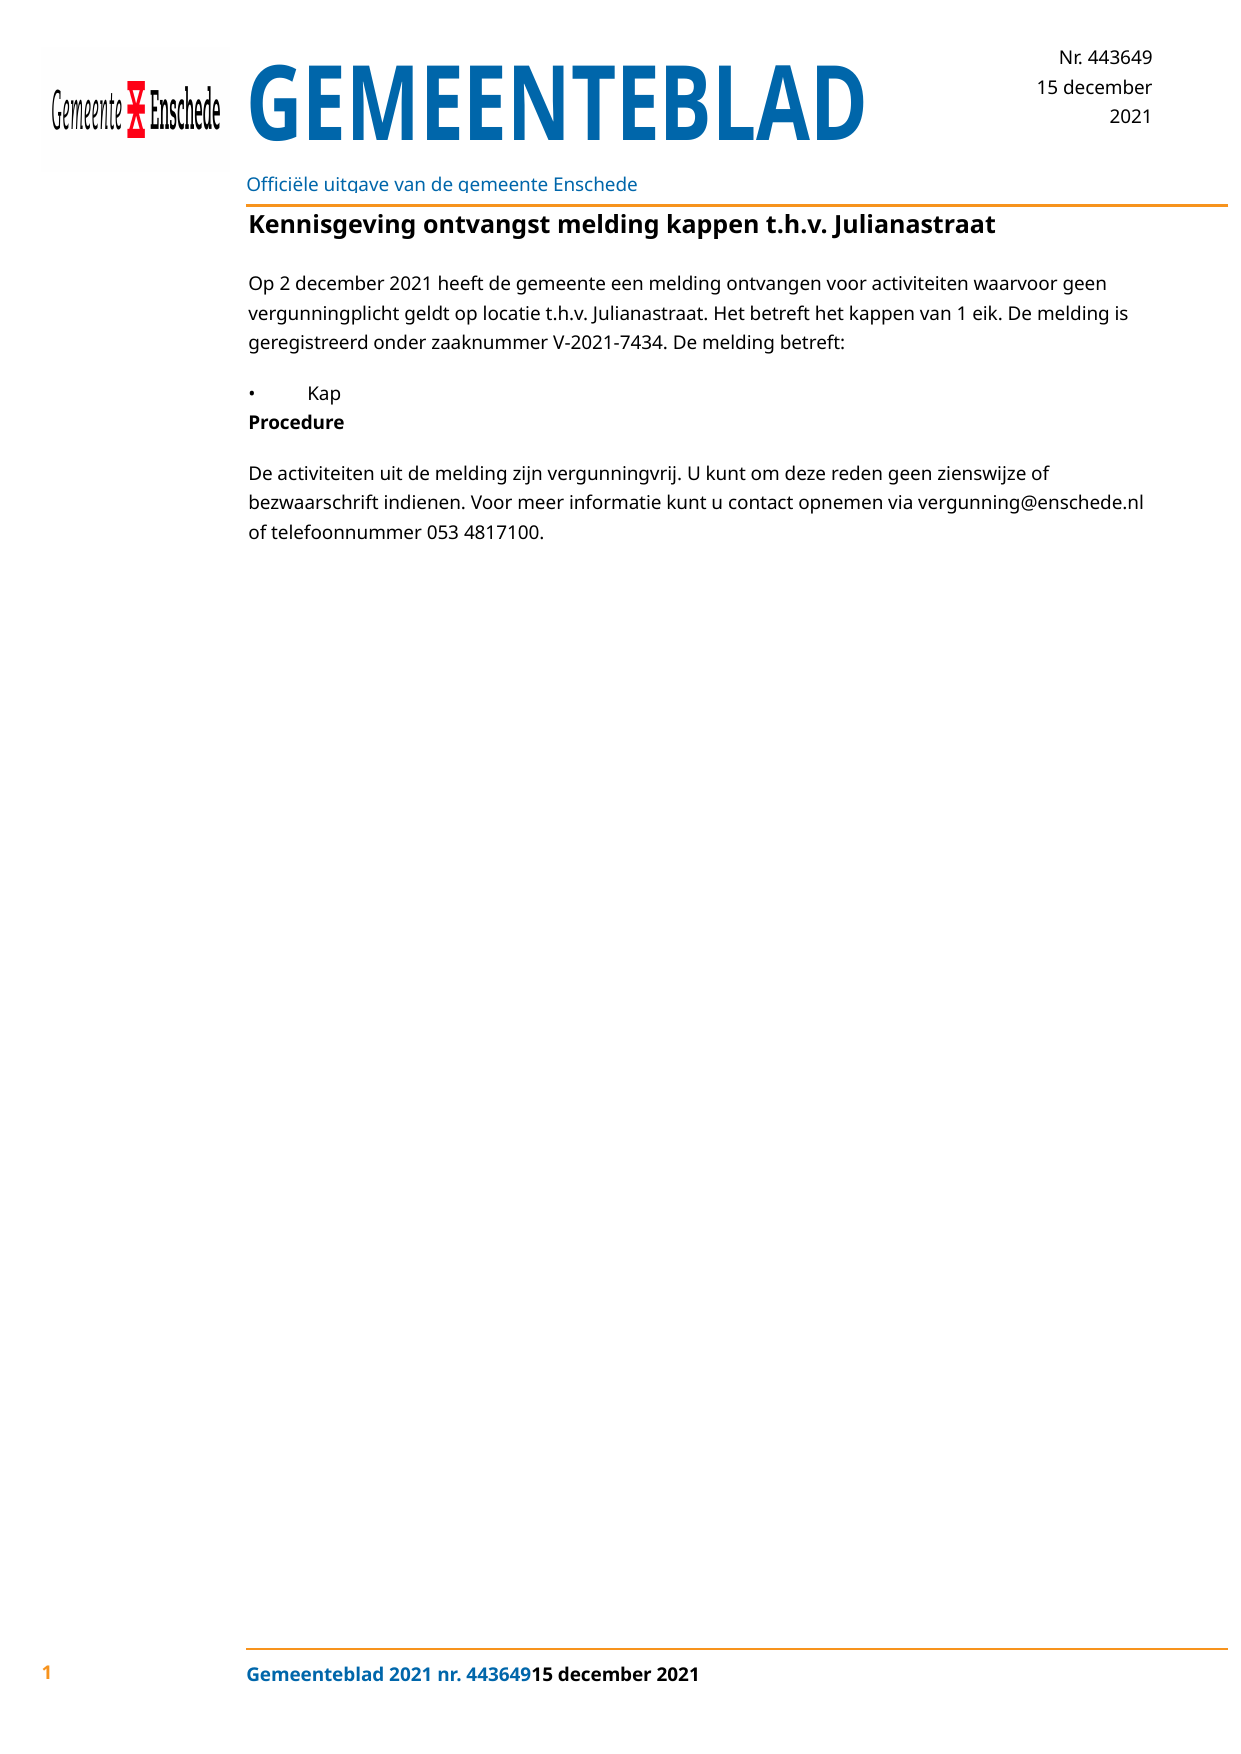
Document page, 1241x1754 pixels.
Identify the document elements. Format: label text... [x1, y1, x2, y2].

text Kennisgeving ontvangst melding kappen t.h.v. Julianastraat [248, 207, 1152, 241]
list Kap [248, 380, 1152, 406]
picture [41, 47, 231, 172]
text De activiteiten uit de melding zijn vergunningvrij. U kunt om deze reden geen zienswijze of bezwaarschrift indienen. Voor meer informatie kunt u contact opnemen via vergunning@enschede.nl of telefoonnummer 053 4817100. [248, 460, 1152, 545]
text Procedure [248, 409, 1152, 435]
text Op 2 december 2021 heeft de gemeente een melding ontvangen voor activiteiten waarvoor geen vergunningplicht geldt op locatie t.h.v. Julianastraat. Het betreft het kappen van 1 eik. De melding is geregistreerd onder zaaknummer V-2021-7434. De melding betreft: [248, 270, 1152, 355]
